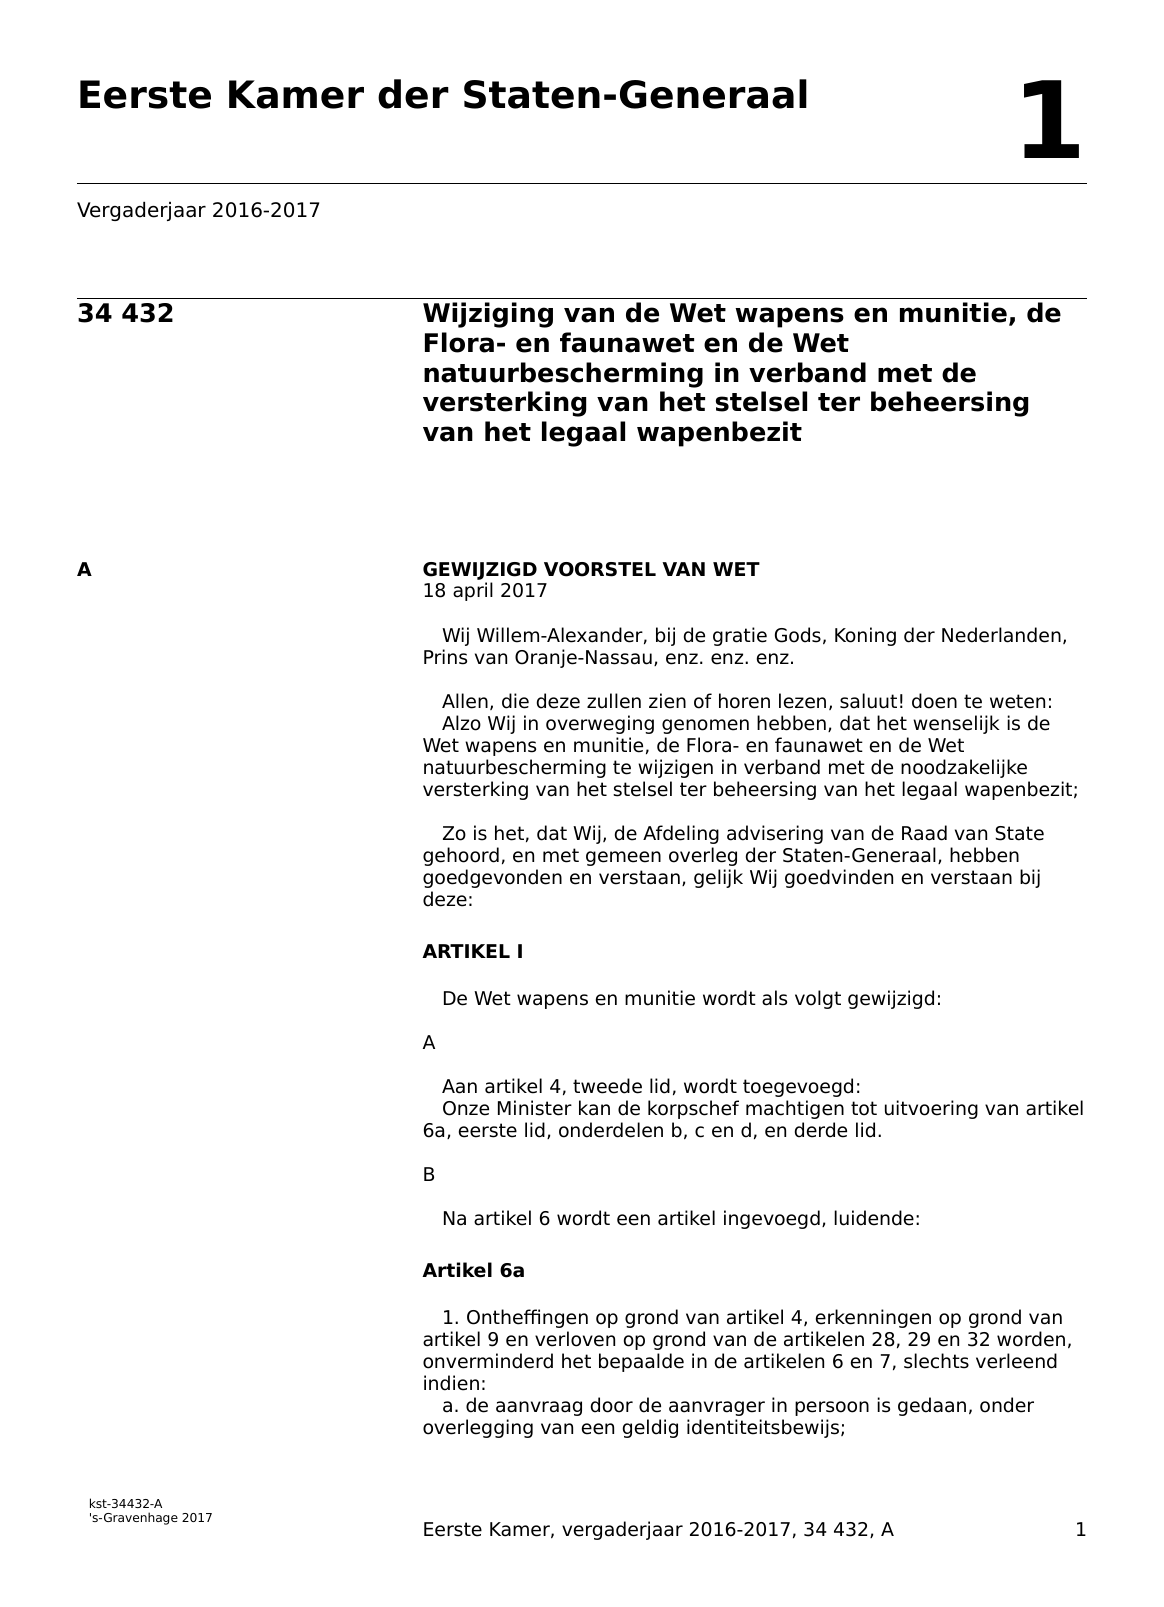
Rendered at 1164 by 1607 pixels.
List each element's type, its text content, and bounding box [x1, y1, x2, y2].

text Na artikel 6 wordt een artikel ingevoegd, luidende: [422, 1208, 1087, 1230]
text Alzo Wij in overweging genomen hebben, dat het wenselijk is de Wet wapens en munitie, de Flora- en faunawet en de Wet natuurbescherming te wijzigen in verband met de noodzakelijke versterking van het stelsel ter beheersing van het legaal wapenbezit; [422, 713, 1087, 801]
text Onze Minister kan de korpschef machtigen tot uitvoering van artikel 6a, eerste lid, onderdelen b, c en d, en derde lid. [422, 1098, 1087, 1142]
text 18 april 2017 [422, 580, 1087, 602]
text 's-Gravenhage 2017 [88, 1511, 323, 1525]
text A [422, 1032, 1087, 1054]
text De Wet wapens en munitie wordt als volgt gewijzigd: [422, 988, 1087, 1010]
subtitle A GEWIJZIGD VOORSTEL VAN WET [77, 558, 1087, 580]
subtitle 34 432 Wijziging van de Wet wapens en munitie, de Flora- en faunawet en de Wet natuurbescherming in verband met de versterking van het stelsel ter beheersing van het legaal wapenbezit [77, 299, 1087, 447]
text a. de aanvraag door de aanvrager in persoon is gedaan, onder overlegging van een geldig identiteitsbewijs; [422, 1395, 1087, 1439]
text kst-34432-A [88, 1497, 323, 1511]
table_cell Vergaderjaar 2016-2017 [77, 184, 1087, 298]
table_header Eerste Kamer der Staten-Generaal [77, 59, 886, 183]
subtitle Artikel 6a [422, 1260, 1087, 1282]
table_header 1 [886, 59, 1087, 183]
text Aan artikel 4, tweede lid, wordt toegevoegd: [422, 1076, 1087, 1098]
text Wij Willem-Alexander, bij de gratie Gods, Koning der Nederlanden, Prins van Oranje-Nassau, enz. enz. enz. [422, 624, 1087, 668]
text 1. Ontheffingen op grond van artikel 4, erkenningen op grond van artikel 9 en verloven op grond van de artikelen 28, 29 en 32 worden, onverminderd het bepaalde in de artikelen 6 en 7, slechts verleend indien: [422, 1307, 1087, 1395]
text Zo is het, dat Wij, de Afdeling advisering van de Raad van State gehoord, en met gemeen overleg der Staten-Generaal, hebben goedgevonden en verstaan, gelijk Wij goedvinden en verstaan bij deze: [422, 823, 1087, 911]
subtitle ARTIKEL I [422, 941, 1087, 963]
text Allen, die deze zullen zien of horen lezen, saluut! doen te weten: [422, 691, 1087, 713]
text B [422, 1164, 1087, 1186]
